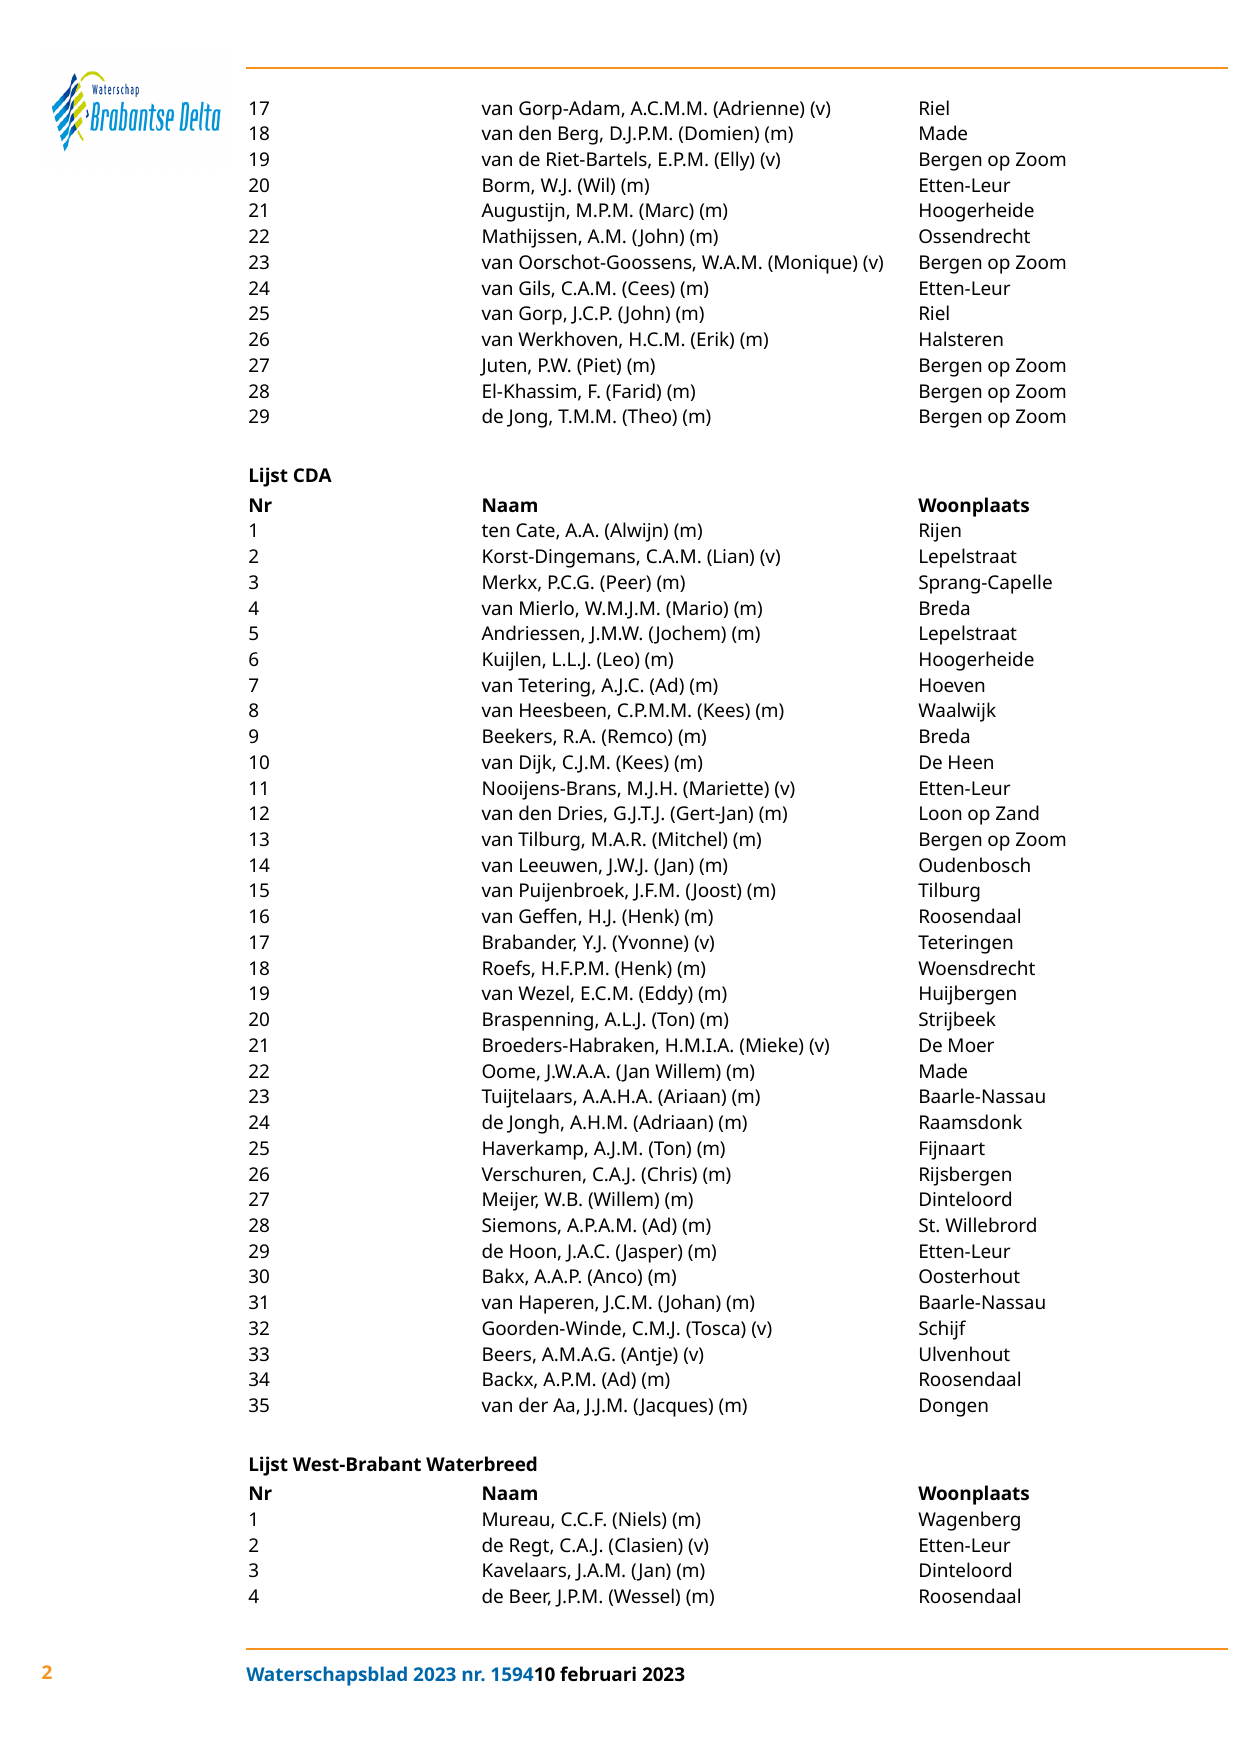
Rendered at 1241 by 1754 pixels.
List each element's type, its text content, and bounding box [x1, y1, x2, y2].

table_cell van Oorschot-Goossens, W.A.M. (Monique) (v) [481, 249, 918, 275]
table_cell De Heen [918, 749, 1152, 775]
table_cell 9 [248, 723, 481, 749]
table_cell Ulvenhout [918, 1341, 1152, 1367]
table_header Naam [481, 492, 918, 517]
table_cell Hoeven [918, 672, 1152, 698]
table_cell Schijf [918, 1315, 1152, 1341]
table_header Woonplaats [918, 492, 1152, 517]
table_cell 13 [248, 826, 481, 852]
table_cell 34 [248, 1367, 481, 1392]
table_cell Raamsdonk [918, 1109, 1152, 1135]
table_cell Etten-Leur [918, 775, 1152, 801]
table_cell 10 [248, 749, 481, 775]
table_cell ten Cate, A.A. (Alwijn) (m) [481, 518, 918, 543]
table_cell van Gorp-Adam, A.C.M.M. (Adrienne) (v) [481, 95, 918, 121]
table_cell 35 [248, 1392, 481, 1418]
table_cell 1 [248, 518, 481, 543]
table_cell 14 [248, 852, 481, 878]
table_cell 25 [248, 301, 481, 326]
table_cell 2 [248, 1532, 481, 1558]
table_cell de Beer, J.P.M. (Wessel) (m) [481, 1584, 918, 1609]
table_cell 30 [248, 1264, 481, 1289]
table_cell 20 [248, 1006, 481, 1032]
table_cell 20 [248, 172, 481, 198]
table_cell Oosterhout [918, 1264, 1152, 1289]
table_cell Roosendaal [918, 1584, 1152, 1609]
table_cell 21 [248, 198, 481, 223]
table_cell Ossendrecht [918, 224, 1152, 249]
table_cell 24 [248, 1109, 481, 1135]
table_cell Goorden-Winde, C.M.J. (Tosca) (v) [481, 1315, 918, 1341]
table_cell 7 [248, 672, 481, 698]
table_cell Roosendaal [918, 904, 1152, 929]
table_cell van Heesbeen, C.P.M.M. (Kees) (m) [481, 698, 918, 723]
table_cell Hoogerheide [918, 198, 1152, 223]
table_header Woonplaats [918, 1481, 1152, 1506]
table_cell van Geffen, H.J. (Henk) (m) [481, 904, 918, 929]
table_cell Beekers, R.A. (Remco) (m) [481, 723, 918, 749]
table_cell Kuijlen, L.L.J. (Leo) (m) [481, 646, 918, 672]
table_cell Lepelstraat [918, 543, 1152, 569]
table_cell Bergen op Zoom [918, 404, 1152, 429]
table_cell 4 [248, 1584, 481, 1609]
text Lijst West-Brabant Waterbreed [248, 1451, 1152, 1477]
table_cell Made [918, 1058, 1152, 1083]
table_cell van Tetering, A.J.C. (Ad) (m) [481, 672, 918, 698]
table_cell Breda [918, 595, 1152, 620]
table_cell van Tilburg, M.A.R. (Mitchel) (m) [481, 826, 918, 852]
table_cell 19 [248, 981, 481, 1006]
table_cell Riel [918, 95, 1152, 121]
table_cell Halsteren [918, 326, 1152, 352]
table_cell 8 [248, 698, 481, 723]
table_cell Dinteloord [918, 1186, 1152, 1212]
table_cell 11 [248, 775, 481, 801]
table_cell 6 [248, 646, 481, 672]
table_cell Meijer, W.B. (Willem) (m) [481, 1186, 918, 1212]
table_cell van der Aa, J.J.M. (Jacques) (m) [481, 1392, 918, 1418]
table_cell de Regt, C.A.J. (Clasien) (v) [481, 1532, 918, 1558]
table_cell van Leeuwen, J.W.J. (Jan) (m) [481, 852, 918, 878]
table_cell Baarle-Nassau [918, 1084, 1152, 1109]
table_cell 22 [248, 1058, 481, 1083]
table_cell Fijnaart [918, 1135, 1152, 1161]
table_cell 33 [248, 1341, 481, 1367]
table_cell 26 [248, 1161, 481, 1186]
table_cell Roosendaal [918, 1367, 1152, 1392]
table_cell 17 [248, 95, 481, 121]
table_cell 32 [248, 1315, 481, 1341]
table_cell 15 [248, 878, 481, 903]
table_cell van Gils, C.A.M. (Cees) (m) [481, 275, 918, 301]
table_cell Waalwijk [918, 698, 1152, 723]
table_cell Dinteloord [918, 1558, 1152, 1583]
table_cell Tilburg [918, 878, 1152, 903]
table_cell Broeders-Habraken, H.M.I.A. (Mieke) (v) [481, 1032, 918, 1058]
table_cell 3 [248, 569, 481, 595]
table_cell van Mierlo, W.M.J.M. (Mario) (m) [481, 595, 918, 620]
table_cell 21 [248, 1032, 481, 1058]
table_cell De Moer [918, 1032, 1152, 1058]
table_cell Wagenberg [918, 1506, 1152, 1532]
table_cell Nooijens-Brans, M.J.H. (Mariette) (v) [481, 775, 918, 801]
table_cell Mathijssen, A.M. (John) (m) [481, 224, 918, 249]
table_cell Rijsbergen [918, 1161, 1152, 1186]
table_cell Andriessen, J.M.W. (Jochem) (m) [481, 620, 918, 646]
table_header Naam [481, 1481, 918, 1506]
table_cell Strijbeek [918, 1006, 1152, 1032]
table_cell van Haperen, J.C.M. (Johan) (m) [481, 1289, 918, 1315]
table_cell 29 [248, 404, 481, 429]
table_header Nr [248, 492, 481, 517]
table_cell Etten-Leur [918, 275, 1152, 301]
table_cell Bergen op Zoom [918, 826, 1152, 852]
table_cell 26 [248, 326, 481, 352]
table_cell Dongen [918, 1392, 1152, 1418]
text Lijst CDA [248, 462, 1152, 488]
table_cell van den Dries, G.J.T.J. (Gert-Jan) (m) [481, 801, 918, 826]
table_cell Hoogerheide [918, 646, 1152, 672]
table_cell 23 [248, 249, 481, 275]
table_cell St. Willebrord [918, 1212, 1152, 1238]
table_cell Backx, A.P.M. (Ad) (m) [481, 1367, 918, 1392]
table_cell 3 [248, 1558, 481, 1583]
table_cell Baarle-Nassau [918, 1289, 1152, 1315]
table_cell El-Khassim, F. (Farid) (m) [481, 378, 918, 403]
table_cell van Wezel, E.C.M. (Eddy) (m) [481, 981, 918, 1006]
table_cell 18 [248, 955, 481, 981]
table_cell Bergen op Zoom [918, 378, 1152, 403]
table_cell van Gorp, J.C.P. (John) (m) [481, 301, 918, 326]
table_cell Breda [918, 723, 1152, 749]
table_cell 29 [248, 1238, 481, 1264]
table_cell van Dijk, C.J.M. (Kees) (m) [481, 749, 918, 775]
table_cell Oome, J.W.A.A. (Jan Willem) (m) [481, 1058, 918, 1083]
table_cell Korst-Dingemans, C.A.M. (Lian) (v) [481, 543, 918, 569]
table_cell Juten, P.W. (Piet) (m) [481, 352, 918, 378]
table_cell Merkx, P.C.G. (Peer) (m) [481, 569, 918, 595]
table_cell 27 [248, 1186, 481, 1212]
table_cell van de Riet-Bartels, E.P.M. (Elly) (v) [481, 146, 918, 172]
table_cell 17 [248, 929, 481, 955]
table_cell Bergen op Zoom [918, 146, 1152, 172]
table_cell Borm, W.J. (Wil) (m) [481, 172, 918, 198]
table_cell 22 [248, 224, 481, 249]
table_cell 16 [248, 904, 481, 929]
table_cell Huijbergen [918, 981, 1152, 1006]
table_cell 5 [248, 620, 481, 646]
table_cell Etten-Leur [918, 172, 1152, 198]
table_cell 4 [248, 595, 481, 620]
table_cell Roefs, H.F.P.M. (Henk) (m) [481, 955, 918, 981]
table_cell Kavelaars, J.A.M. (Jan) (m) [481, 1558, 918, 1583]
table_cell 23 [248, 1084, 481, 1109]
table_cell Verschuren, C.A.J. (Chris) (m) [481, 1161, 918, 1186]
table_cell Siemons, A.P.A.M. (Ad) (m) [481, 1212, 918, 1238]
table_cell Riel [918, 301, 1152, 326]
table_cell Haverkamp, A.J.M. (Ton) (m) [481, 1135, 918, 1161]
table_cell Bergen op Zoom [918, 249, 1152, 275]
table_cell Made [918, 121, 1152, 146]
table_cell 25 [248, 1135, 481, 1161]
table_cell Etten-Leur [918, 1532, 1152, 1558]
table_cell 2 [248, 543, 481, 569]
table_cell Woensdrecht [918, 955, 1152, 981]
picture [41, 47, 231, 172]
table_cell 28 [248, 378, 481, 403]
table_cell 19 [248, 146, 481, 172]
table_cell 24 [248, 275, 481, 301]
table_cell Oudenbosch [918, 852, 1152, 878]
table_cell Bergen op Zoom [918, 352, 1152, 378]
table_cell Brabander, Y.J. (Yvonne) (v) [481, 929, 918, 955]
table_cell de Jongh, A.H.M. (Adriaan) (m) [481, 1109, 918, 1135]
table_cell Mureau, C.C.F. (Niels) (m) [481, 1506, 918, 1532]
table_cell 12 [248, 801, 481, 826]
table_cell Augustijn, M.P.M. (Marc) (m) [481, 198, 918, 223]
table_cell Braspenning, A.L.J. (Ton) (m) [481, 1006, 918, 1032]
table_cell Beers, A.M.A.G. (Antje) (v) [481, 1341, 918, 1367]
table_cell van den Berg, D.J.P.M. (Domien) (m) [481, 121, 918, 146]
table_cell de Jong, T.M.M. (Theo) (m) [481, 404, 918, 429]
table_cell Bakx, A.A.P. (Anco) (m) [481, 1264, 918, 1289]
table_cell Rijen [918, 518, 1152, 543]
table_cell Loon op Zand [918, 801, 1152, 826]
table_cell Sprang-Capelle [918, 569, 1152, 595]
table_cell Teteringen [918, 929, 1152, 955]
table_cell 27 [248, 352, 481, 378]
table_cell 31 [248, 1289, 481, 1315]
table_cell Etten-Leur [918, 1238, 1152, 1264]
table_cell 1 [248, 1506, 481, 1532]
table_cell 18 [248, 121, 481, 146]
table_cell van Werkhoven, H.C.M. (Erik) (m) [481, 326, 918, 352]
table_header Nr [248, 1481, 481, 1506]
table_cell Lepelstraat [918, 620, 1152, 646]
table_cell 28 [248, 1212, 481, 1238]
table_cell Tuijtelaars, A.A.H.A. (Ariaan) (m) [481, 1084, 918, 1109]
table_cell de Hoon, J.A.C. (Jasper) (m) [481, 1238, 918, 1264]
table_cell van Puijenbroek, J.F.M. (Joost) (m) [481, 878, 918, 903]
